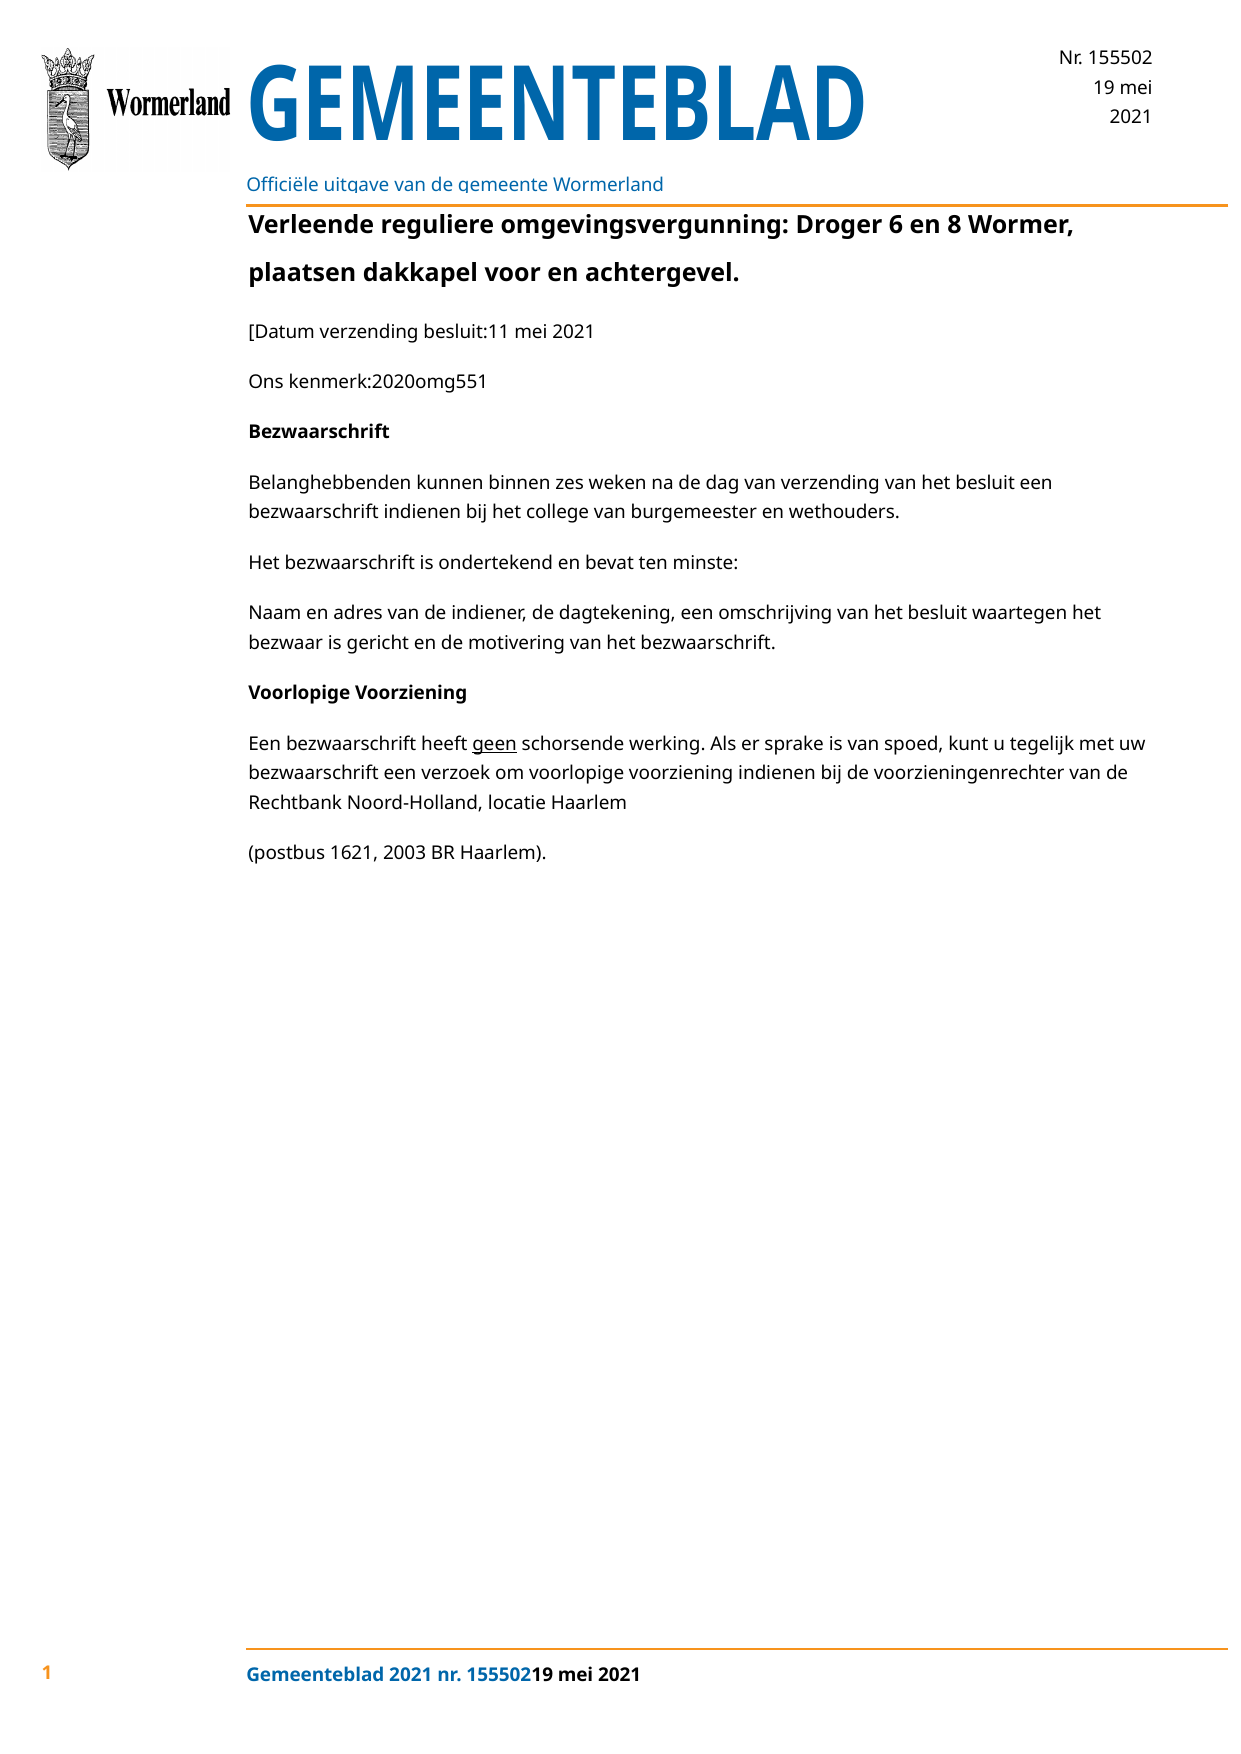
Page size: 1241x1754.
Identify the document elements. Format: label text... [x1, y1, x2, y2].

text Bezwaarschrift [248, 419, 1152, 444]
text Een bezwaarschrift heeft geen schorsende werking. Als er sprake is van spoed, kunt u tegelijk met uw bezwaarschrift een verzoek om voorlopige voorziening indienen bij de voorzieningenrechter van de Rechtbank Noord-Holland, locatie Haarlem [248, 730, 1152, 815]
text (postbus 1621, 2003 BR Haarlem). [248, 839, 1152, 865]
text Voorlopige Voorziening [248, 679, 1152, 705]
text Verleende reguliere omgevingsvergunning: Droger 6 en 8 Wormer, plaatsen dakkapel voor en achtergevel. [248, 207, 1152, 288]
picture [41, 47, 231, 172]
text Het bezwaarschrift is ondertekend en bevat ten minste: [248, 549, 1152, 575]
text Naam en adres van de indiener, de dagtekening, een omschrijving van het besluit waartegen het bezwaar is gericht en de motivering van het bezwaarschrift. [248, 599, 1152, 655]
text Belanghebbenden kunnen binnen zes weken na de dag van verzending van het besluit een bezwaarschrift indienen bij het college van burgemeester en wethouders. [248, 469, 1152, 524]
text [Datum verzending besluit:11 mei 2021 [248, 318, 1152, 344]
text Ons kenmerk:2020omg551 [248, 368, 1152, 394]
